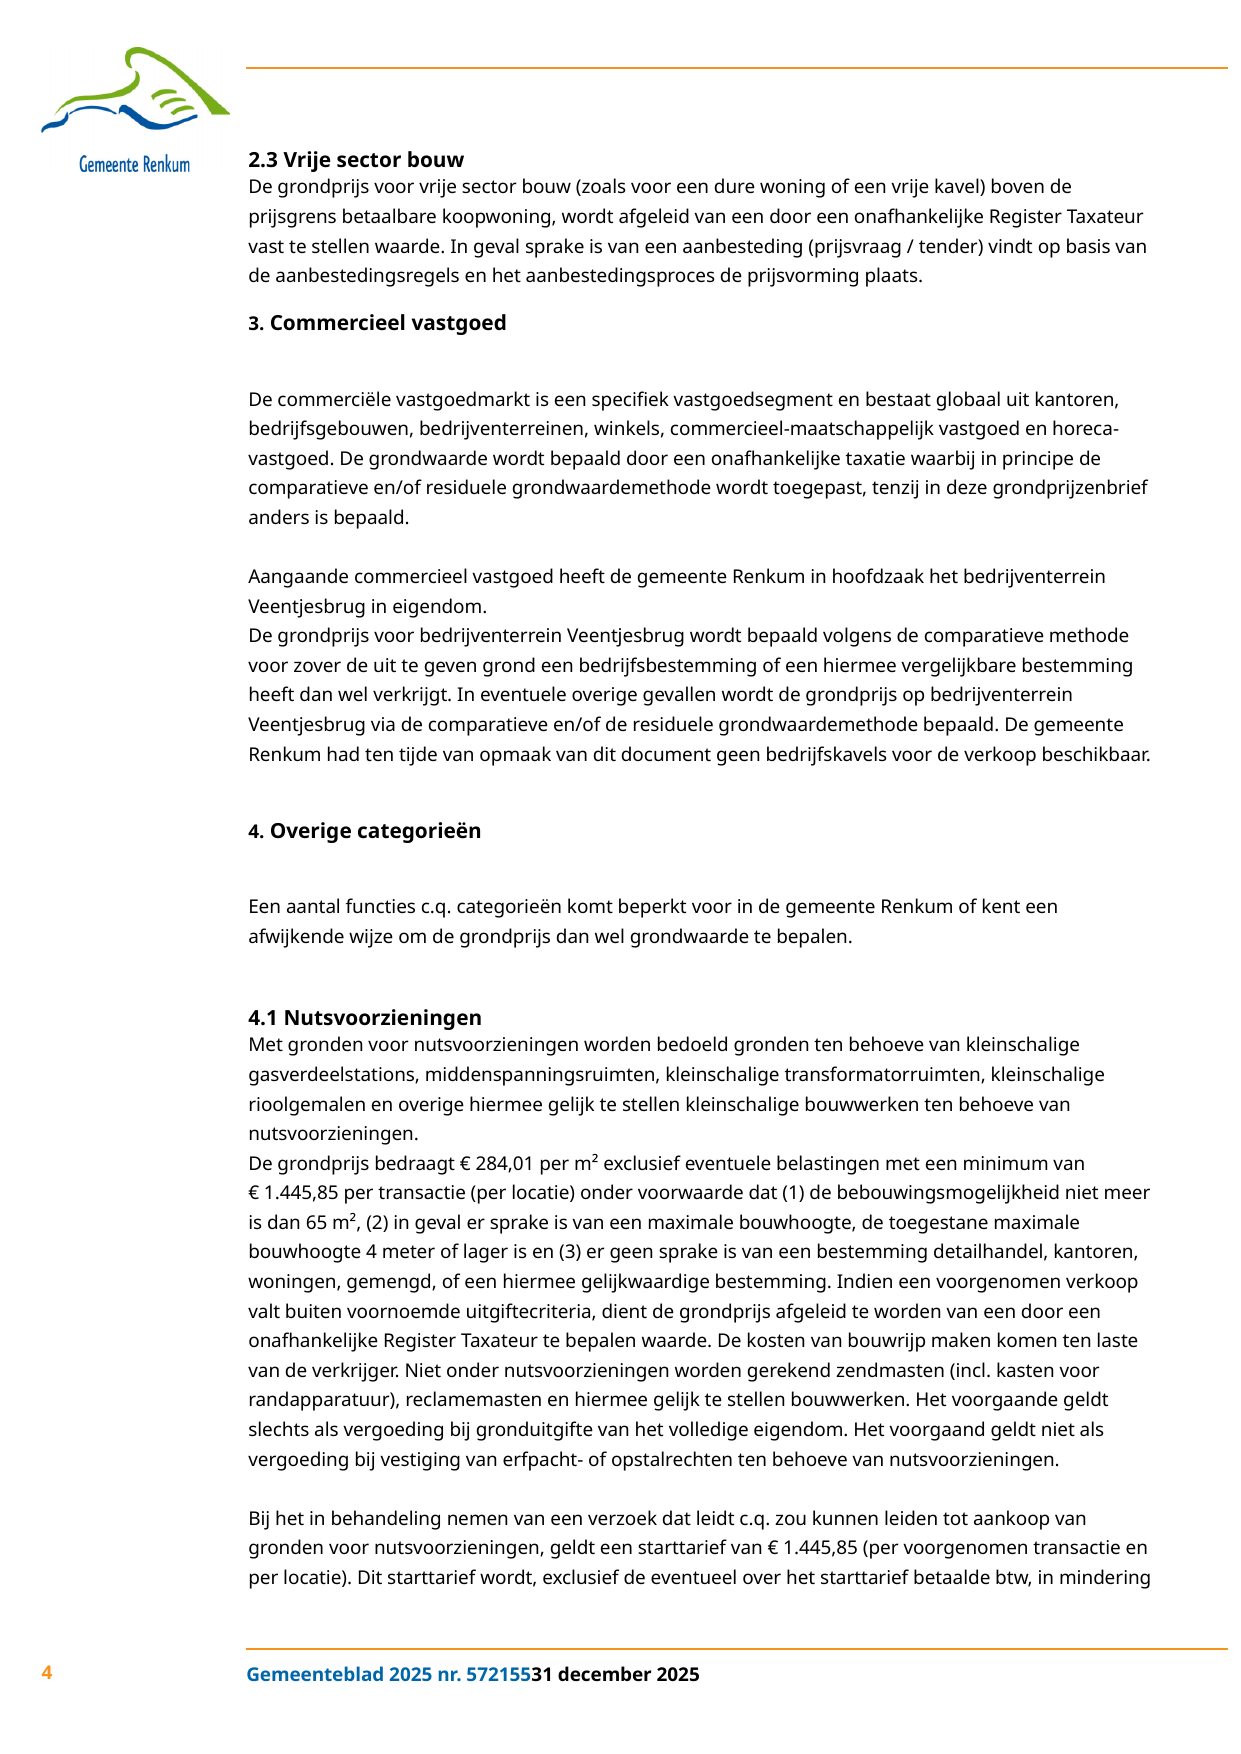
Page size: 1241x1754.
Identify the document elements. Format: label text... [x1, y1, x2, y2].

text 2.3 Vrije sector bouw [248, 145, 1152, 174]
text 4.1 Nutsvoorzieningen [248, 1003, 1152, 1032]
text € 1.445,85 per transactie (per locatie) onder voorwaarde dat (1) de bebouwingsmogelijkheid niet meer is dan 65 m², (2) in geval er sprake is van een maximale bouwhoogte, de toegestane maximale bouwhoogte 4 meter of lager is en (3) er geen sprake is van een bestemming detailhandel, kantoren, woningen, gemengd, of een hiermee gelijkwaardige bestemming. Indien een voorgenomen verkoop valt buiten voornoemde uitgiftecriteria, dient de grondprijs afgeleid te worden van een door een onafhankelijke Register Taxateur te bepalen waarde. De kosten van bouwrijp maken komen ten laste van de verkrijger. Niet onder nutsvoorzieningen worden gerekend zendmasten (incl. kasten voor randapparatuur), reclamemasten en hiermee gelijk te stellen bouwwerken. Het voorgaande geldt slechts als vergoeding bij gronduitgifte van het volledige eigendom. Het voorgaand geldt niet als vergoeding bij vestiging van erfpacht- of opstalrechten ten behoeve van nutsvoorzieningen. [248, 1179, 1152, 1472]
text De commerciële vastgoedmarkt is een specifiek vastgoedsegment en bestaat globaal uit kantoren, bedrijfsgebouwen, bedrijventerreinen, winkels, commercieel-maatschappelijk vastgoed en horeca-vastgoed. De grondwaarde wordt bepaald door een onafhankelijke taxatie waarbij in principe de comparatieve en/of residuele grondwaardemethode wordt toegepast, tenzij in deze grondprijzenbrief anders is bepaald. [248, 386, 1152, 530]
text 3. Commercieel vastgoed [248, 308, 1152, 336]
text Een aantal functies c.q. categorieën komt beperkt voor in de gemeente Renkum of kent een afwijkende wijze om de grondprijs dan wel grondwaarde te bepalen. [248, 894, 1152, 949]
picture [41, 47, 231, 172]
text 4. Overige categorieën [248, 816, 1152, 844]
text Bij het in behandeling nemen van een verzoek dat leidt c.q. zou kunnen leiden tot aankoop van gronden voor nutsvoorzieningen, geldt een starttarief van € 1.445,85 (per voorgenomen transactie en per locatie). Dit starttarief wordt, exclusief de eventueel over het starttarief betaalde btw, in mindering [248, 1505, 1152, 1590]
text De grondprijs bedraagt € 284,01 per m² exclusief eventuele belastingen met een minimum van [248, 1150, 1152, 1176]
text De grondprijs voor vrije sector bouw (zoals voor een dure woning of een vrije kavel) boven de prijsgrens betaalbare koopwoning, wordt afgeleid van een door een onafhankelijke Register Taxateur vast te stellen waarde. In geval sprake is van een aanbesteding (prijsvraag / tender) vindt op basis van de aanbestedingsregels en het aanbestedingsproces de prijsvorming plaats. [248, 174, 1152, 288]
text De grondprijs voor bedrijventerrein Veentjesbrug wordt bepaald volgens de comparatieve methode voor zover de uit te geven grond een bedrijfsbestemming of een hiermee vergelijkbare bestemming heeft dan wel verkrijgt. In eventuele overige gevallen wordt de grondprijs op bedrijventerrein Veentjesbrug via de comparatieve en/of de residuele grondwaardemethode bepaald. De gemeente Renkum had ten tijde van opmaak van dit document geen bedrijfskavels voor de verkoop beschikbaar. [248, 622, 1152, 766]
text Met gronden voor nutsvoorzieningen worden bedoeld gronden ten behoeve van kleinschalige gasverdeelstations, middenspanningsruimten, kleinschalige transformatorruimten, kleinschalige rioolgemalen en overige hiermee gelijk te stellen kleinschalige bouwwerken ten behoeve van nutsvoorzieningen. [248, 1032, 1152, 1146]
text Aangaande commercieel vastgoed heeft de gemeente Renkum in hoofdzaak het bedrijventerrein Veentjesbrug in eigendom. [248, 563, 1152, 618]
